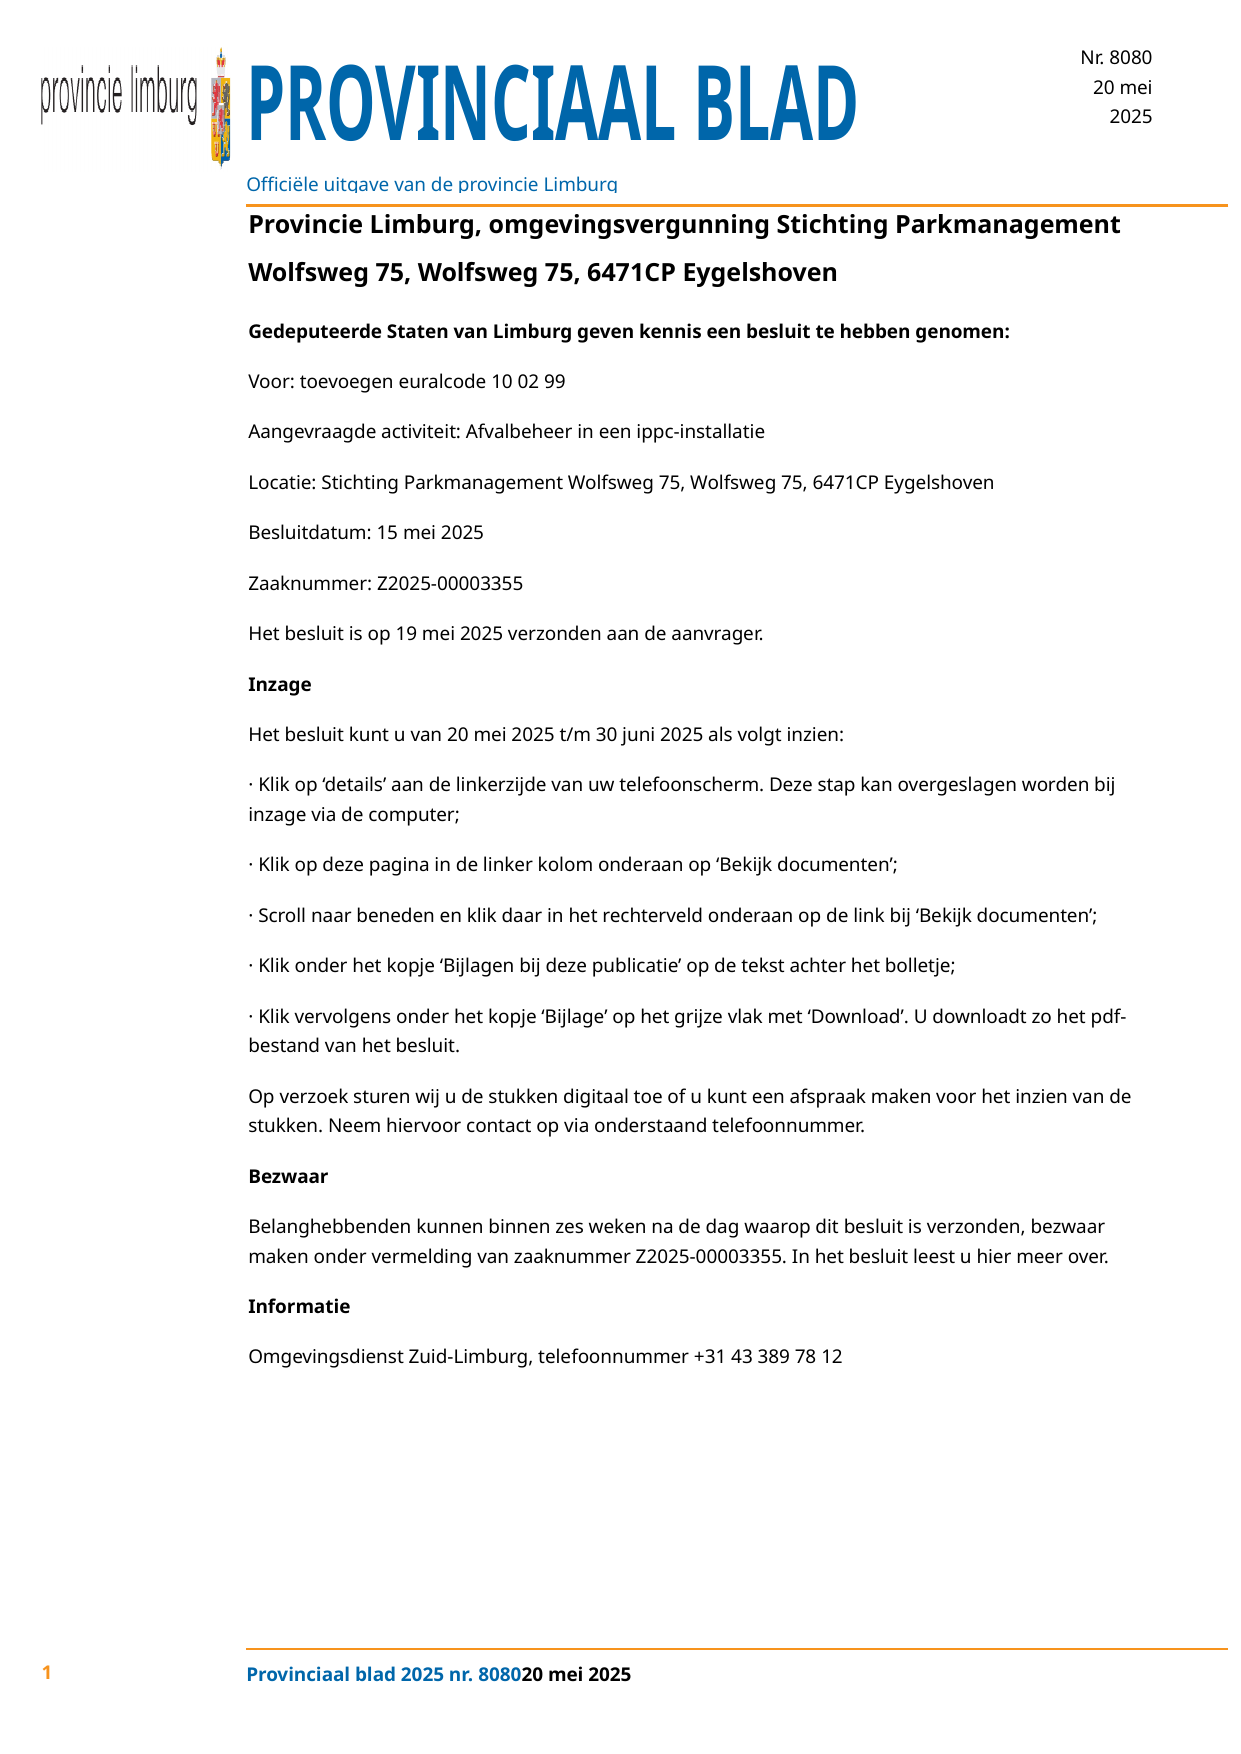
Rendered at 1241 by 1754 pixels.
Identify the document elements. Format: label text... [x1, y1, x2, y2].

text Provincie Limburg, omgevingsvergunning Stichting Parkmanagement Wolfsweg 75, Wolfsweg 75, 6471CP Eygelshoven [248, 207, 1152, 288]
text Belanghebbenden kunnen binnen zes weken na de dag waarop dit besluit is verzonden, bezwaar maken onder vermelding van zaaknummer Z2025-00003355. In het besluit leest u hier meer over. [248, 1213, 1152, 1269]
text Zaaknummer: Z2025-00003355 [248, 570, 1152, 596]
text Het besluit is op 19 mei 2025 verzonden aan de aanvrager. [248, 620, 1152, 646]
text Bezwaar [248, 1163, 1152, 1189]
picture [41, 47, 231, 172]
text Voor: toevoegen euralcode 10 02 99 [248, 368, 1152, 394]
text · Scroll naar beneden en klik daar in het rechterveld onderaan op de link bij ‘Bekijk documenten’; [248, 902, 1152, 928]
text Het besluit kunt u van 20 mei 2025 t/m 30 juni 2025 als volgt inzien: [248, 721, 1152, 747]
text · Klik op ‘details’ aan de linkerzijde van uw telefoonscherm. Deze stap kan overgeslagen worden bij inzage via de computer; [248, 772, 1152, 827]
text Gedeputeerde Staten van Limburg geven kennis een besluit te hebben genomen: [248, 318, 1152, 344]
text Informatie [248, 1293, 1152, 1319]
text Locatie: Stichting Parkmanagement Wolfsweg 75, Wolfsweg 75, 6471CP Eygelshoven [248, 469, 1152, 495]
text Besluitdatum: 15 mei 2025 [248, 519, 1152, 545]
text Op verzoek sturen wij u de stukken digitaal toe of u kunt een afspraak maken voor het inzien van de stukken. Neem hiervoor contact op via onderstaand telefoonnummer. [248, 1083, 1152, 1138]
text Omgevingsdienst Zuid-Limburg, telefoonnummer +31 43 389 78 12 [248, 1344, 1152, 1369]
text Aangevraagde activiteit: Afvalbeheer in een ippc-installatie [248, 419, 1152, 444]
text Inzage [248, 671, 1152, 697]
text · Klik vervolgens onder het kopje ‘Bijlage’ op het grijze vlak met ‘Download’. U downloadt zo het pdf-bestand van het besluit. [248, 1003, 1152, 1058]
text · Klik op deze pagina in de linker kolom onderaan op ‘Bekijk documenten’; [248, 852, 1152, 877]
text · Klik onder het kopje ‘Bijlagen bij deze publicatie’ op de tekst achter het bolletje; [248, 952, 1152, 978]
